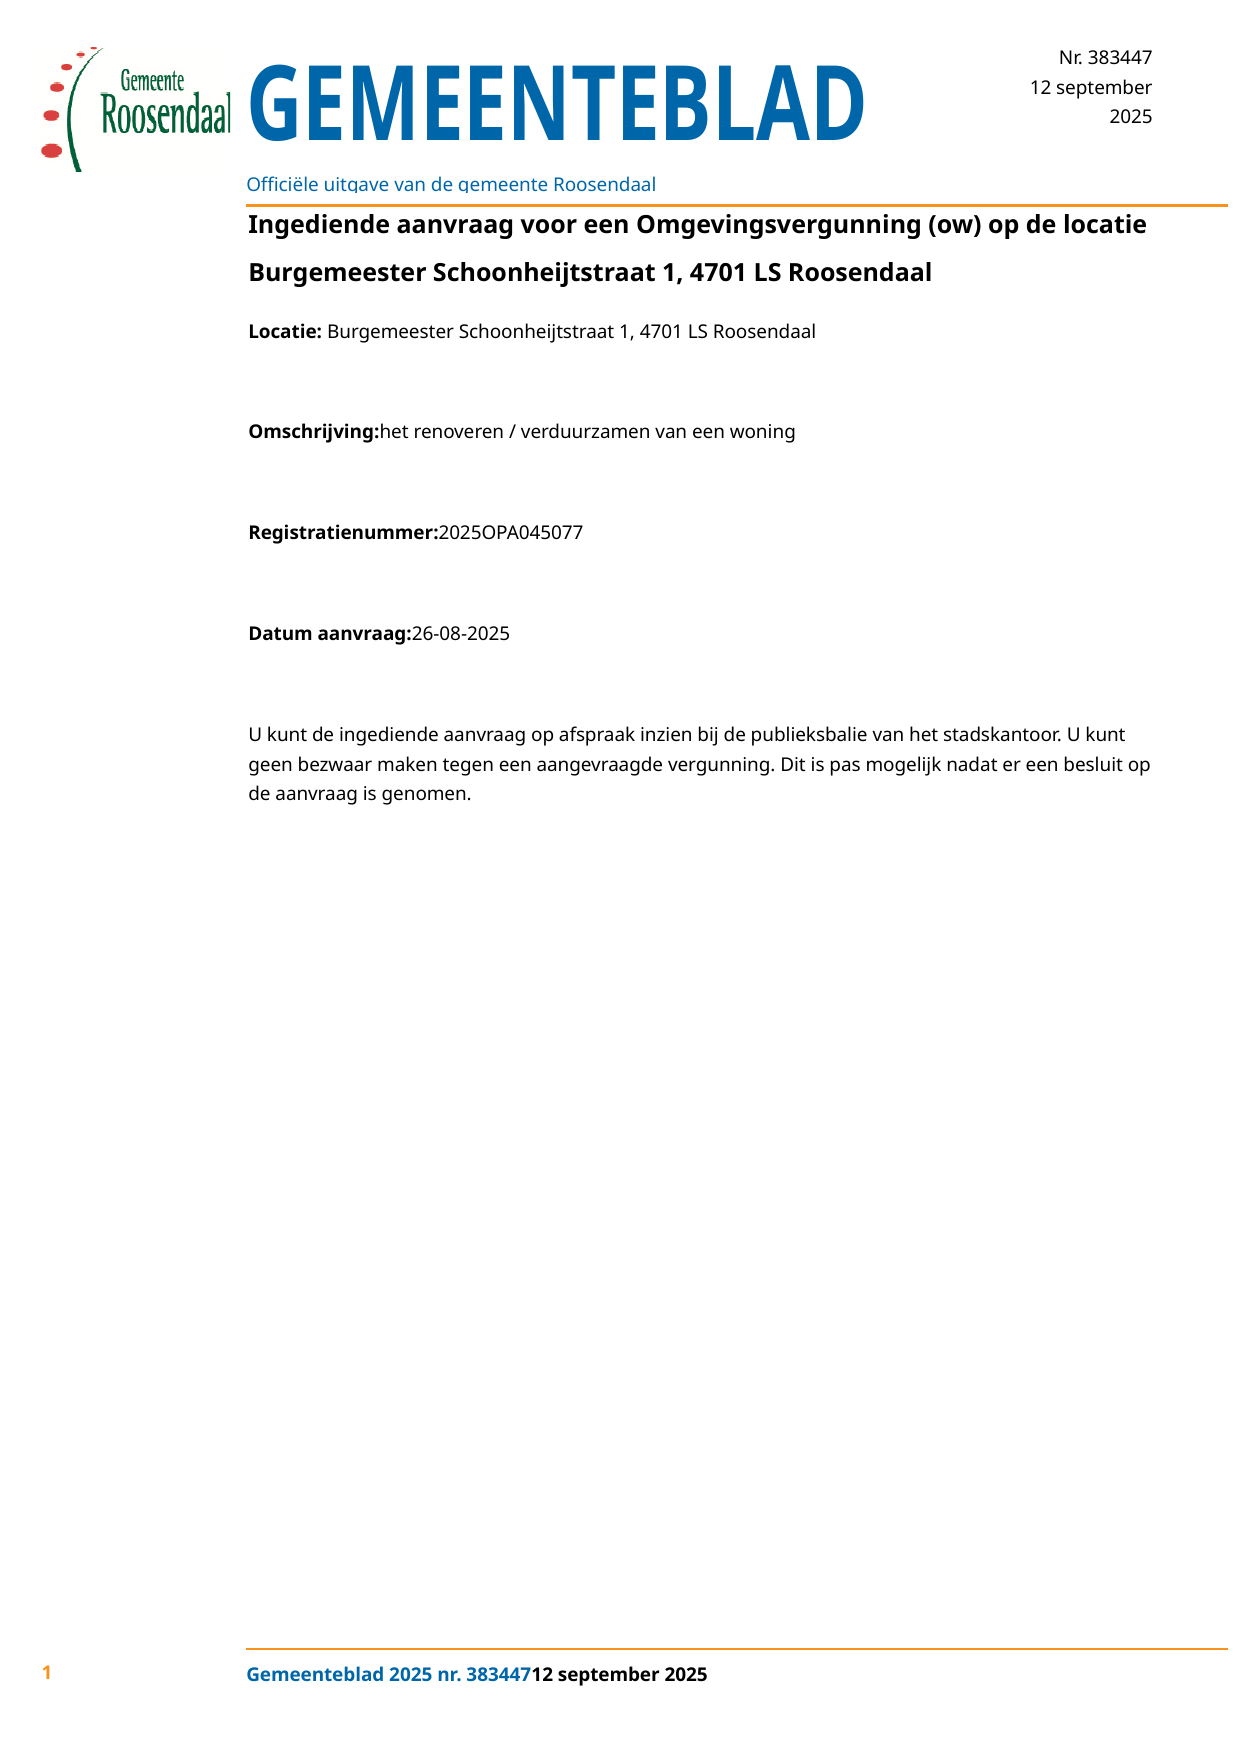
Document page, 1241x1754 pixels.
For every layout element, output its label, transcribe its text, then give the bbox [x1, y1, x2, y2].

text U kunt de ingediende aanvraag op afspraak inzien bij de publieksbalie van het stadskantoor. U kunt geen bezwaar maken tegen een aangevraagde vergunning. Dit is pas mogelijk nadat er een besluit op de aanvraag is genomen. [248, 721, 1152, 806]
text Registratienummer:2025OPA045077 [248, 519, 1152, 545]
text Omschrijving:het renoveren / verduurzamen van een woning [248, 419, 1152, 444]
text Locatie: Burgemeester Schoonheijtstraat 1, 4701 LS Roosendaal [248, 318, 1152, 344]
text Datum aanvraag:26-08-2025 [248, 620, 1152, 646]
text Ingediende aanvraag voor een Omgevingsvergunning (ow) op de locatie Burgemeester Schoonheijtstraat 1, 4701 LS Roosendaal [248, 207, 1152, 288]
picture [41, 47, 231, 172]
